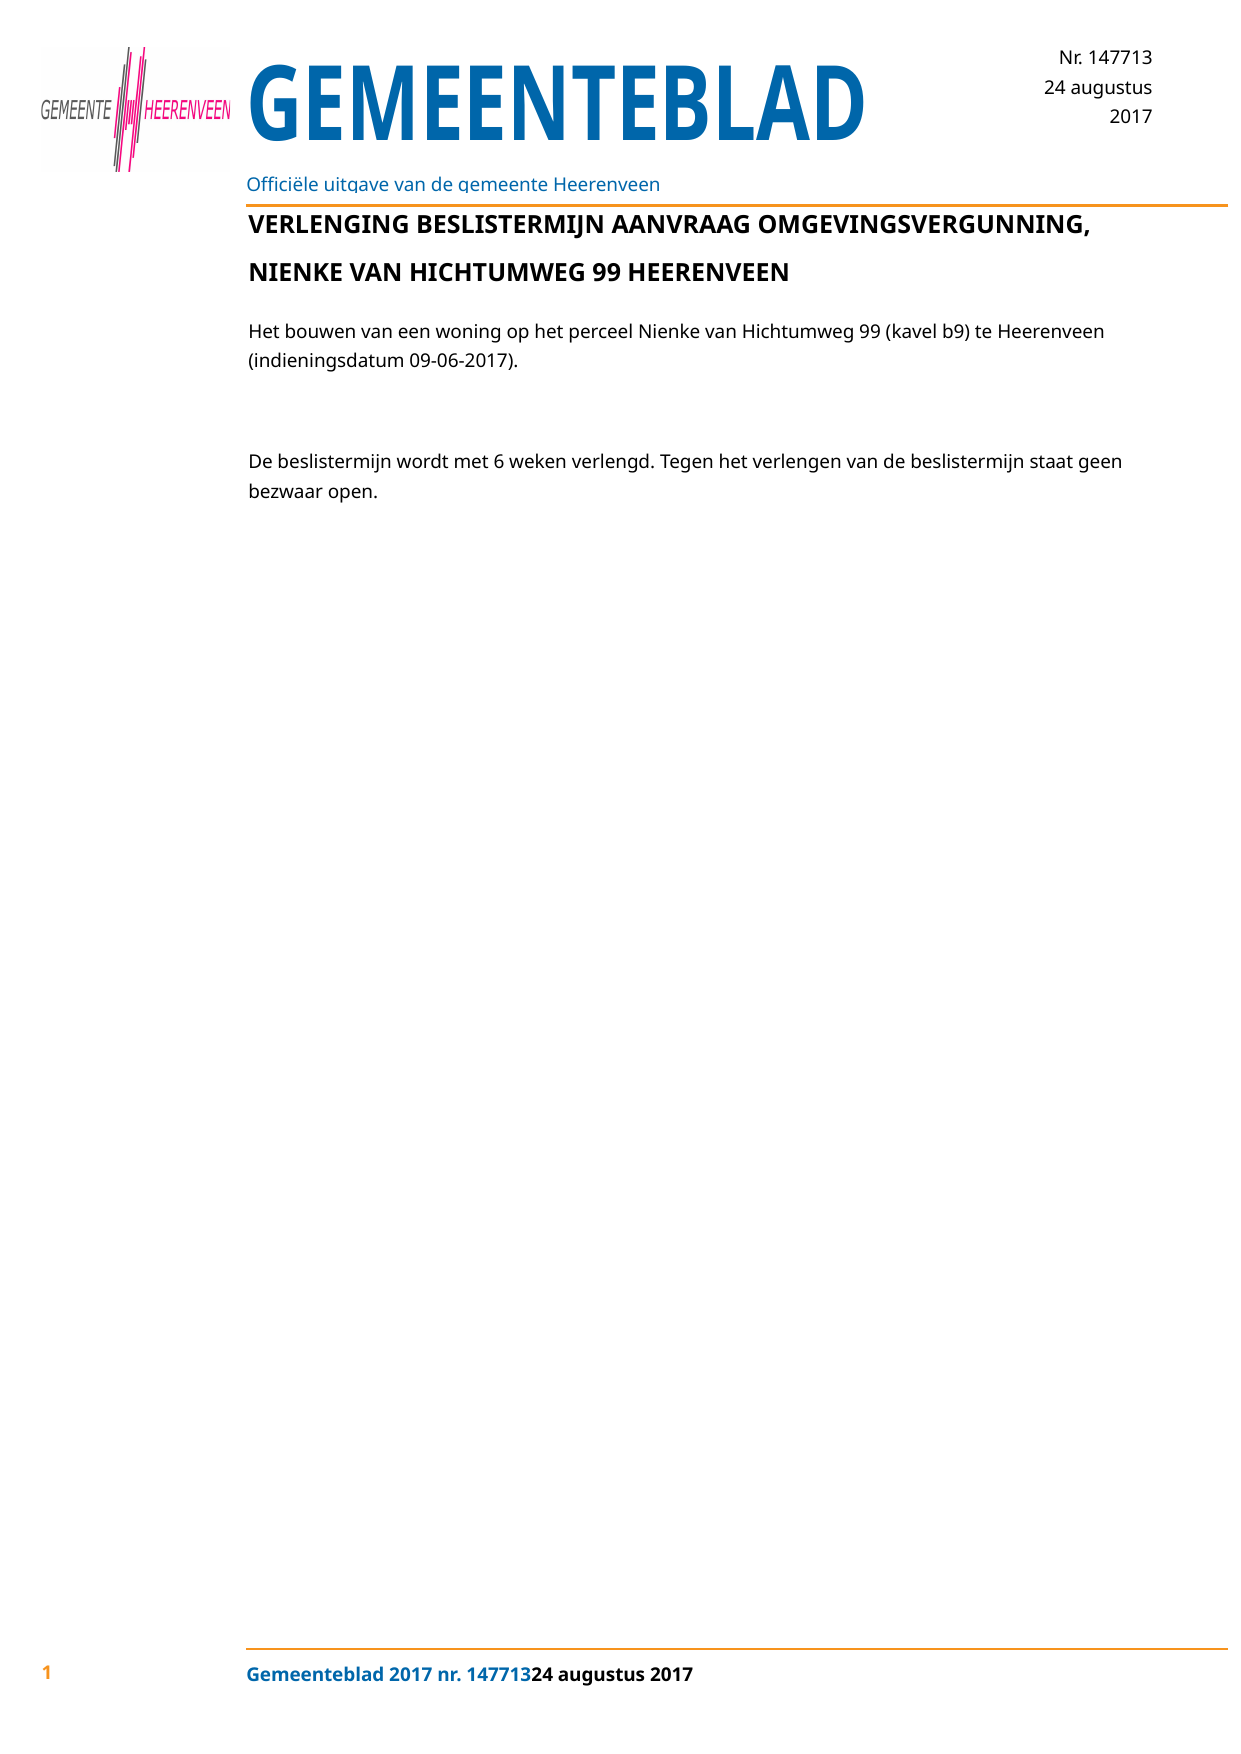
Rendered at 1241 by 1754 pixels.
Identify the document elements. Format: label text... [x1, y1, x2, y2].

text De beslistermijn wordt met 6 weken verlengd. Tegen het verlengen van de beslistermijn staat geen bezwaar open. [248, 448, 1152, 504]
picture [41, 47, 231, 172]
text VERLENGING BESLISTERMIJN AANVRAAG OMGEVINGSVERGUNNING, NIENKE VAN HICHTUMWEG 99 HEERENVEEN [248, 207, 1152, 288]
text Het bouwen van een woning op het perceel Nienke van Hichtumweg 99 (kavel b9) te Heerenveen (indieningsdatum 09-06-2017). [248, 318, 1152, 373]
